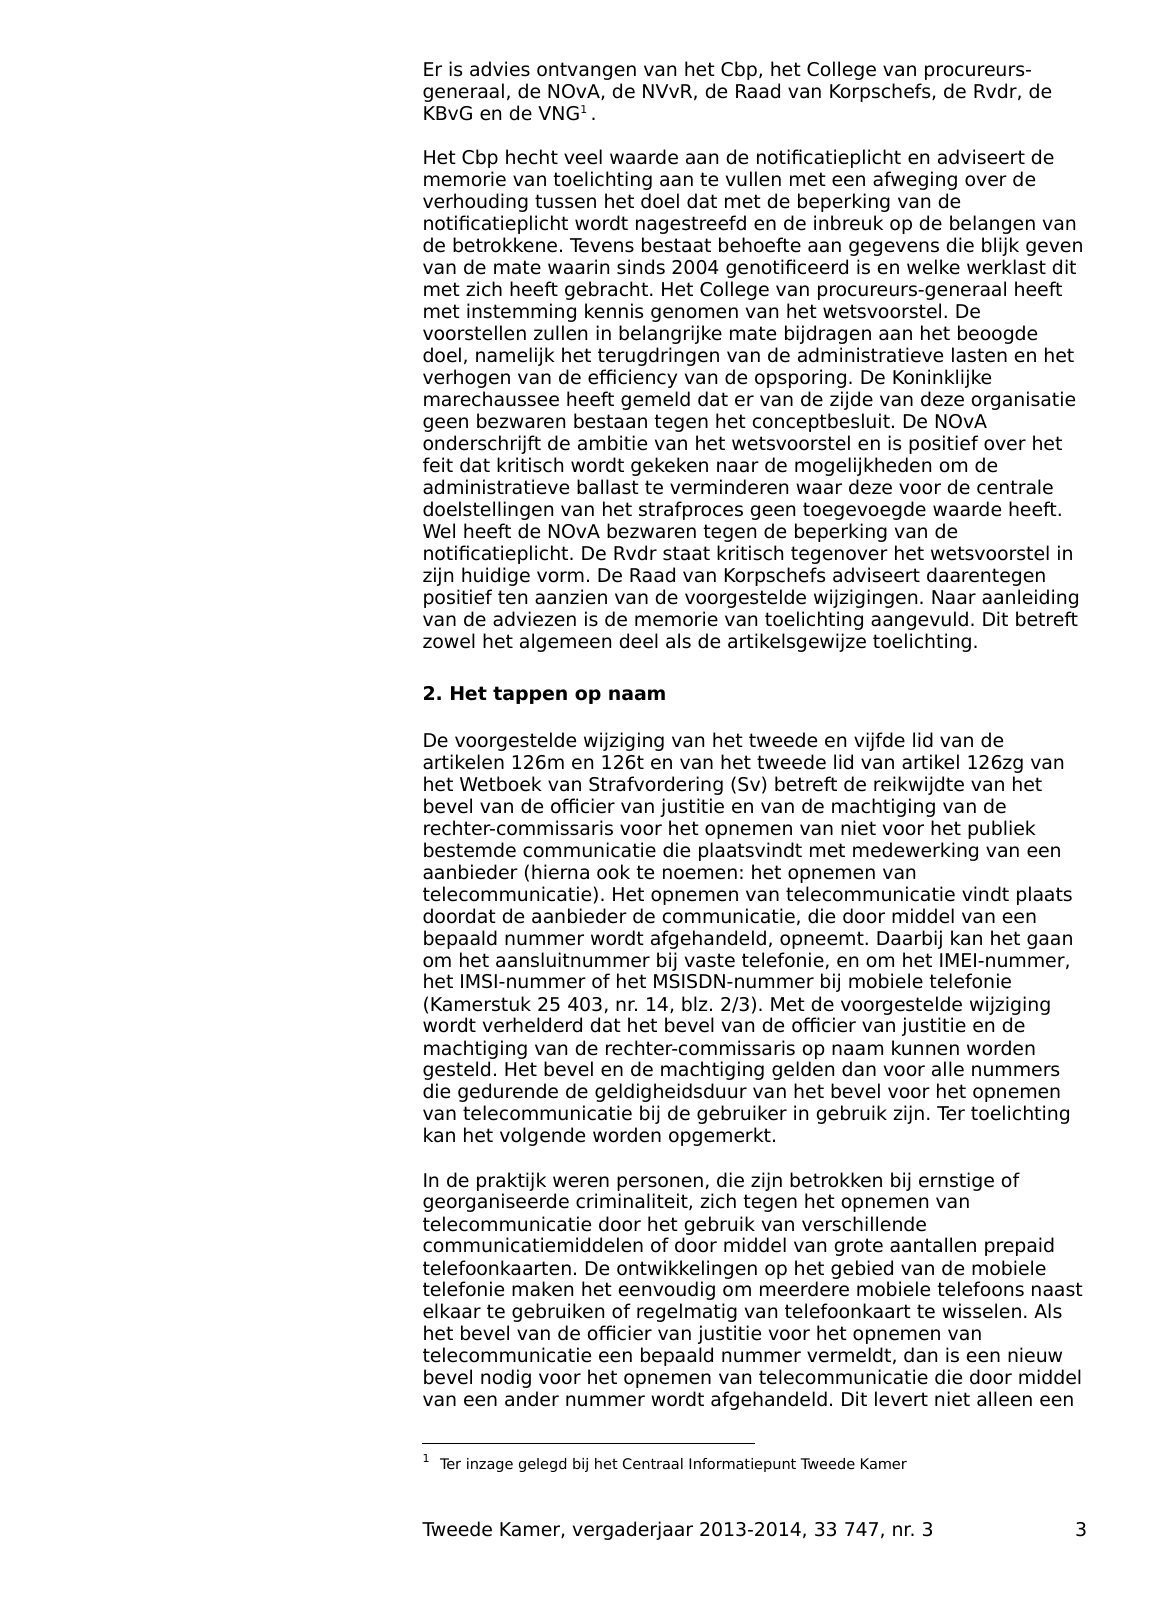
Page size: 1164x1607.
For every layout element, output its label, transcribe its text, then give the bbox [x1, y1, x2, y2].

text De voorgestelde wijziging van het tweede en vijfde lid van de artikelen 126m en 126t en van het tweede lid van artikel 126zg van het Wetboek van Strafvordering (Sv) betreft de reikwijdte van het bevel van de officier van justitie en van de machtiging van de rechter-commissaris voor het opnemen van niet voor het publiek bestemde communicatie die plaatsvindt met medewerking van een aanbieder (hierna ook te noemen: het opnemen van telecommunicatie). Het opnemen van telecommunicatie vindt plaats doordat de aanbieder de communicatie, die door middel van een bepaald nummer wordt afgehandeld, opneemt. Daarbij kan het gaan om het aansluitnummer bij vaste telefonie, en om het IMEI-nummer, het IMSI-nummer of het MSISDN-nummer bij mobiele telefonie (Kamerstuk 25 403, nr. 14, blz. 2/3). Met de voorgestelde wijziging wordt verhelderd dat het bevel van de officier van justitie en de machtiging van de rechter-commissaris op naam kunnen worden gesteld. Het bevel en de machtiging gelden dan voor alle nummers die gedurende de geldigheidsduur van het bevel voor het opnemen van telecommunicatie bij de gebruiker in gebruik zijn. Ter toelichting kan het volgende worden opgemerkt. [422, 730, 1087, 1147]
text Ter inzage gelegd bij het Centraal Informatiepunt Tweede Kamer [422, 1452, 1087, 1474]
subtitle 2. Het tappen op naam [422, 683, 1087, 705]
text In de praktijk weren personen, die zijn betrokken bij ernstige of georganiseerde criminaliteit, zich tegen het opnemen van telecommunicatie door het gebruik van verschillende communicatiemiddelen of door middel van grote aantallen prepaid telefoonkaarten. De ontwikkelingen op het gebied van de mobiele telefonie maken het eenvoudig om meerdere mobiele telefoons naast elkaar te gebruiken of regelmatig van telefoonkaart te wisselen. Als het bevel van de officier van justitie voor het opnemen van telecommunicatie een bepaald nummer vermeldt, dan is een nieuw bevel nodig voor het opnemen van telecommunicatie die door middel van een ander nummer wordt afgehandeld. Dit levert niet alleen een [422, 1169, 1087, 1411]
text Er is advies ontvangen van het Cbp, het College van procureurs-generaal, de NOvA, de NVvR, de Raad van Korpschefs, de Rvdr, de KBvG en de VNG. [422, 59, 1087, 125]
text Het Cbp hecht veel waarde aan de notificatieplicht en adviseert de memorie van toelichting aan te vullen met een afweging over de verhouding tussen het doel dat met de beperking van de notificatieplicht wordt nagestreefd en de inbreuk op de belangen van de betrokkene. Tevens bestaat behoefte aan gegevens die blijk geven van de mate waarin sinds 2004 genotificeerd is en welke werklast dit met zich heeft gebracht. Het College van procureurs-generaal heeft met instemming kennis genomen van het wetsvoorstel. De voorstellen zullen in belangrijke mate bijdragen aan het beoogde doel, namelijk het terugdringen van de administratieve lasten en het verhogen van de efficiency van de opsporing. De Koninklijke marechaussee heeft gemeld dat er van de zijde van deze organisatie geen bezwaren bestaan tegen het conceptbesluit. De NOvA onderschrijft de ambitie van het wetsvoorstel en is positief over het feit dat kritisch wordt gekeken naar de mogelijkheden om de administratieve ballast te verminderen waar deze voor de centrale doelstellingen van het strafproces geen toegevoegde waarde heeft. Wel heeft de NOvA bezwaren tegen de beperking van de notificatieplicht. De Rvdr staat kritisch tegenover het wetsvoorstel in zijn huidige vorm. De Raad van Korpschefs adviseert daarentegen positief ten aanzien van de voorgestelde wijzigingen. Naar aanleiding van de adviezen is de memorie van toelichting aangevuld. Dit betreft zowel het algemeen deel als de artikelsgewijze toelichting. [422, 147, 1087, 653]
